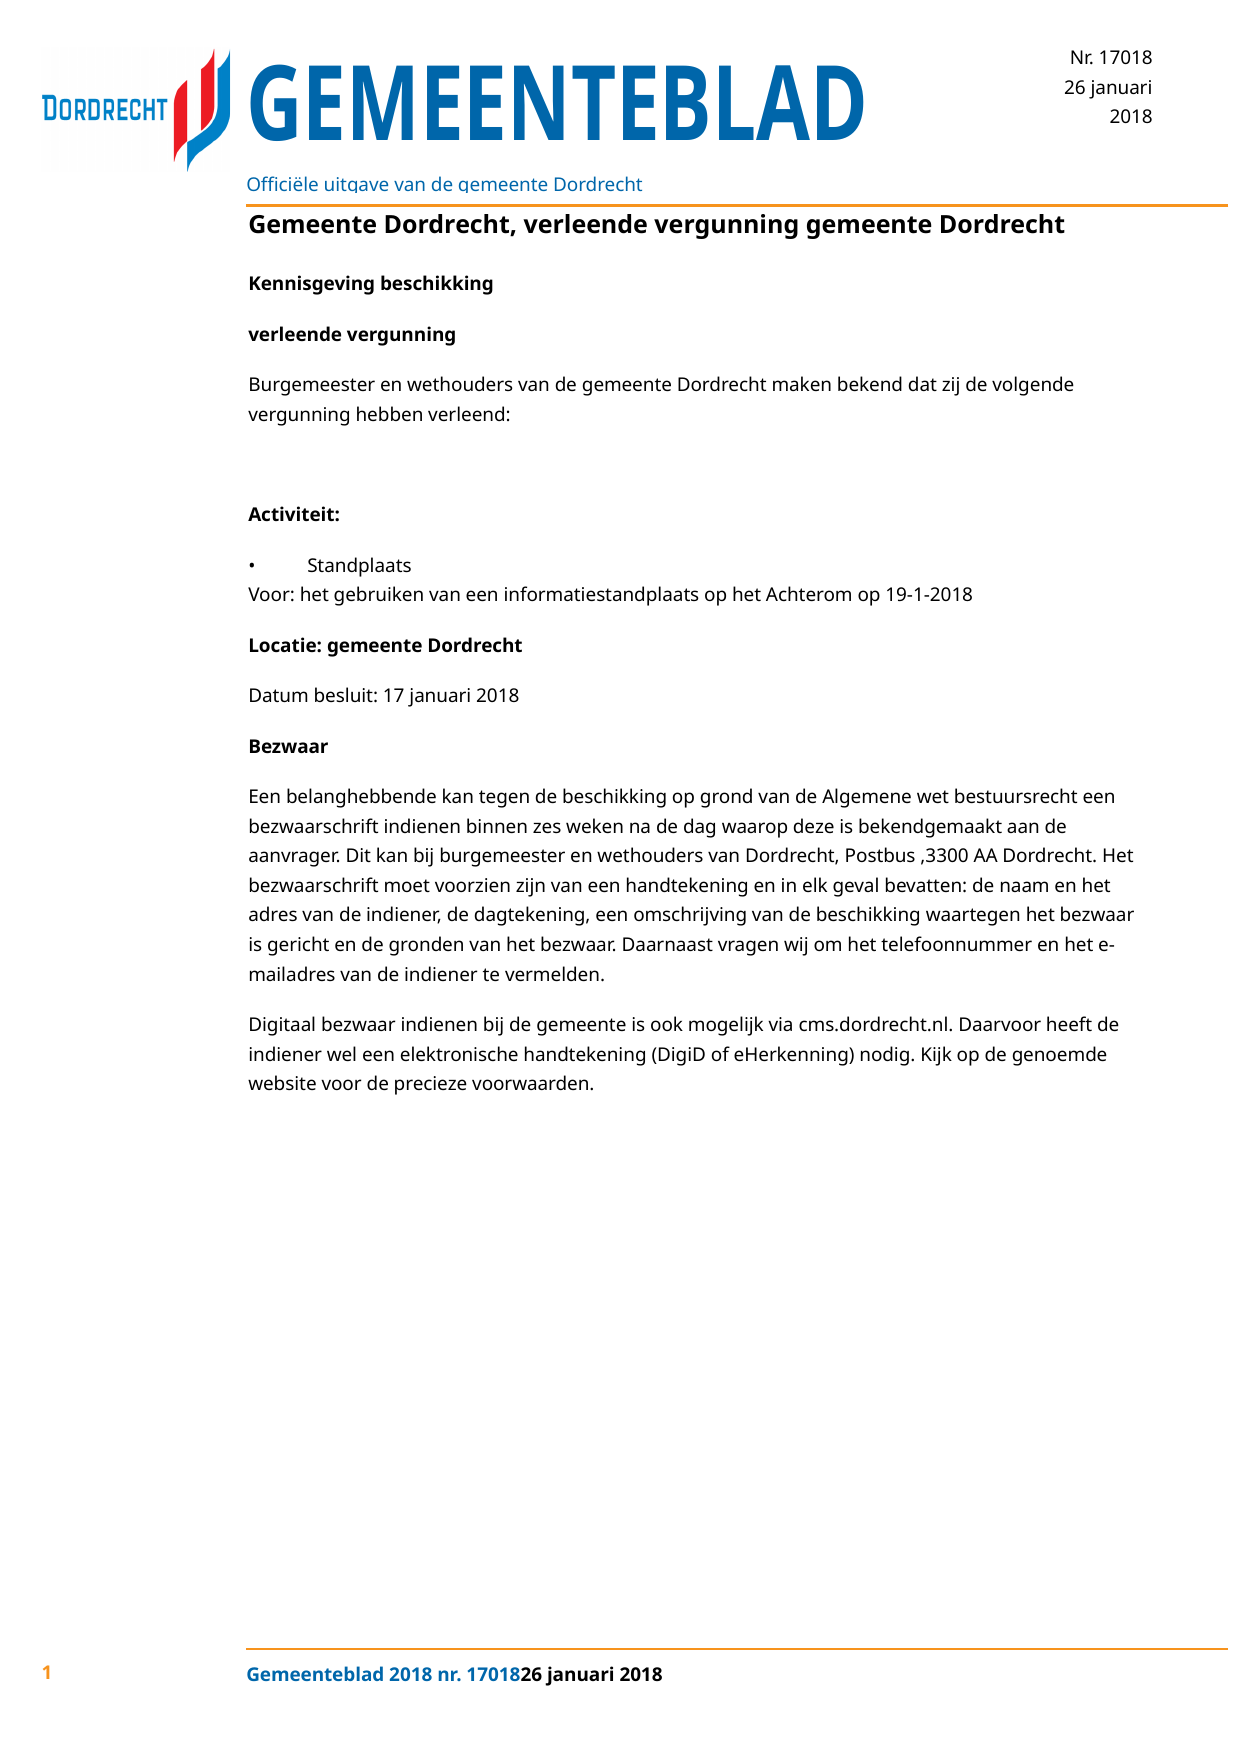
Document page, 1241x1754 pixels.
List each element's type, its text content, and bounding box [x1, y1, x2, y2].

text verleende vergunning [248, 321, 1152, 346]
text Voor: het gebruiken van een informatiestandplaats op het Achterom op 19-1-2018 [248, 582, 1152, 607]
text Activiteit: [248, 502, 1152, 527]
text Gemeente Dordrecht, verleende vergunning gemeente Dordrecht [248, 207, 1152, 241]
list Standplaats [248, 552, 1152, 578]
picture [41, 47, 231, 172]
text Een belanghebbende kan tegen de beschikking op grond van de Algemene wet bestuursrecht een bezwaarschrift indienen binnen zes weken na de dag waarop deze is bekendgemaakt aan de aanvrager. Dit kan bij burgemeester en wethouders van Dordrecht, Postbus ,3300 AA Dordrecht. Het bezwaarschrift moet voorzien zijn van een handtekening en in elk geval bevatten: de naam en het adres van de indiener, de dagtekening, een omschrijving van de beschikking waartegen het bezwaar is gericht en de gronden van het bezwaar. Daarnaast vragen wij om het telefoonnummer en het e-mailadres van de indiener te vermelden. [248, 783, 1152, 986]
text Bezwaar [248, 733, 1152, 758]
text Burgemeester en wethouders van de gemeente Dordrecht maken bekend dat zij de volgende vergunning hebben verleend: [248, 371, 1152, 426]
text Locatie: gemeente Dordrecht [248, 632, 1152, 658]
text Datum besluit: 17 januari 2018 [248, 682, 1152, 708]
text Kennisgeving beschikking [248, 270, 1152, 296]
text Digitaal bezwaar indienen bij de gemeente is ook mogelijk via cms.dordrecht.nl. Daarvoor heeft de indiener wel een elektronische handtekening (DigiD of eHerkenning) nodig. Kijk op de genoemde website voor de precieze voorwaarden. [248, 1011, 1152, 1096]
